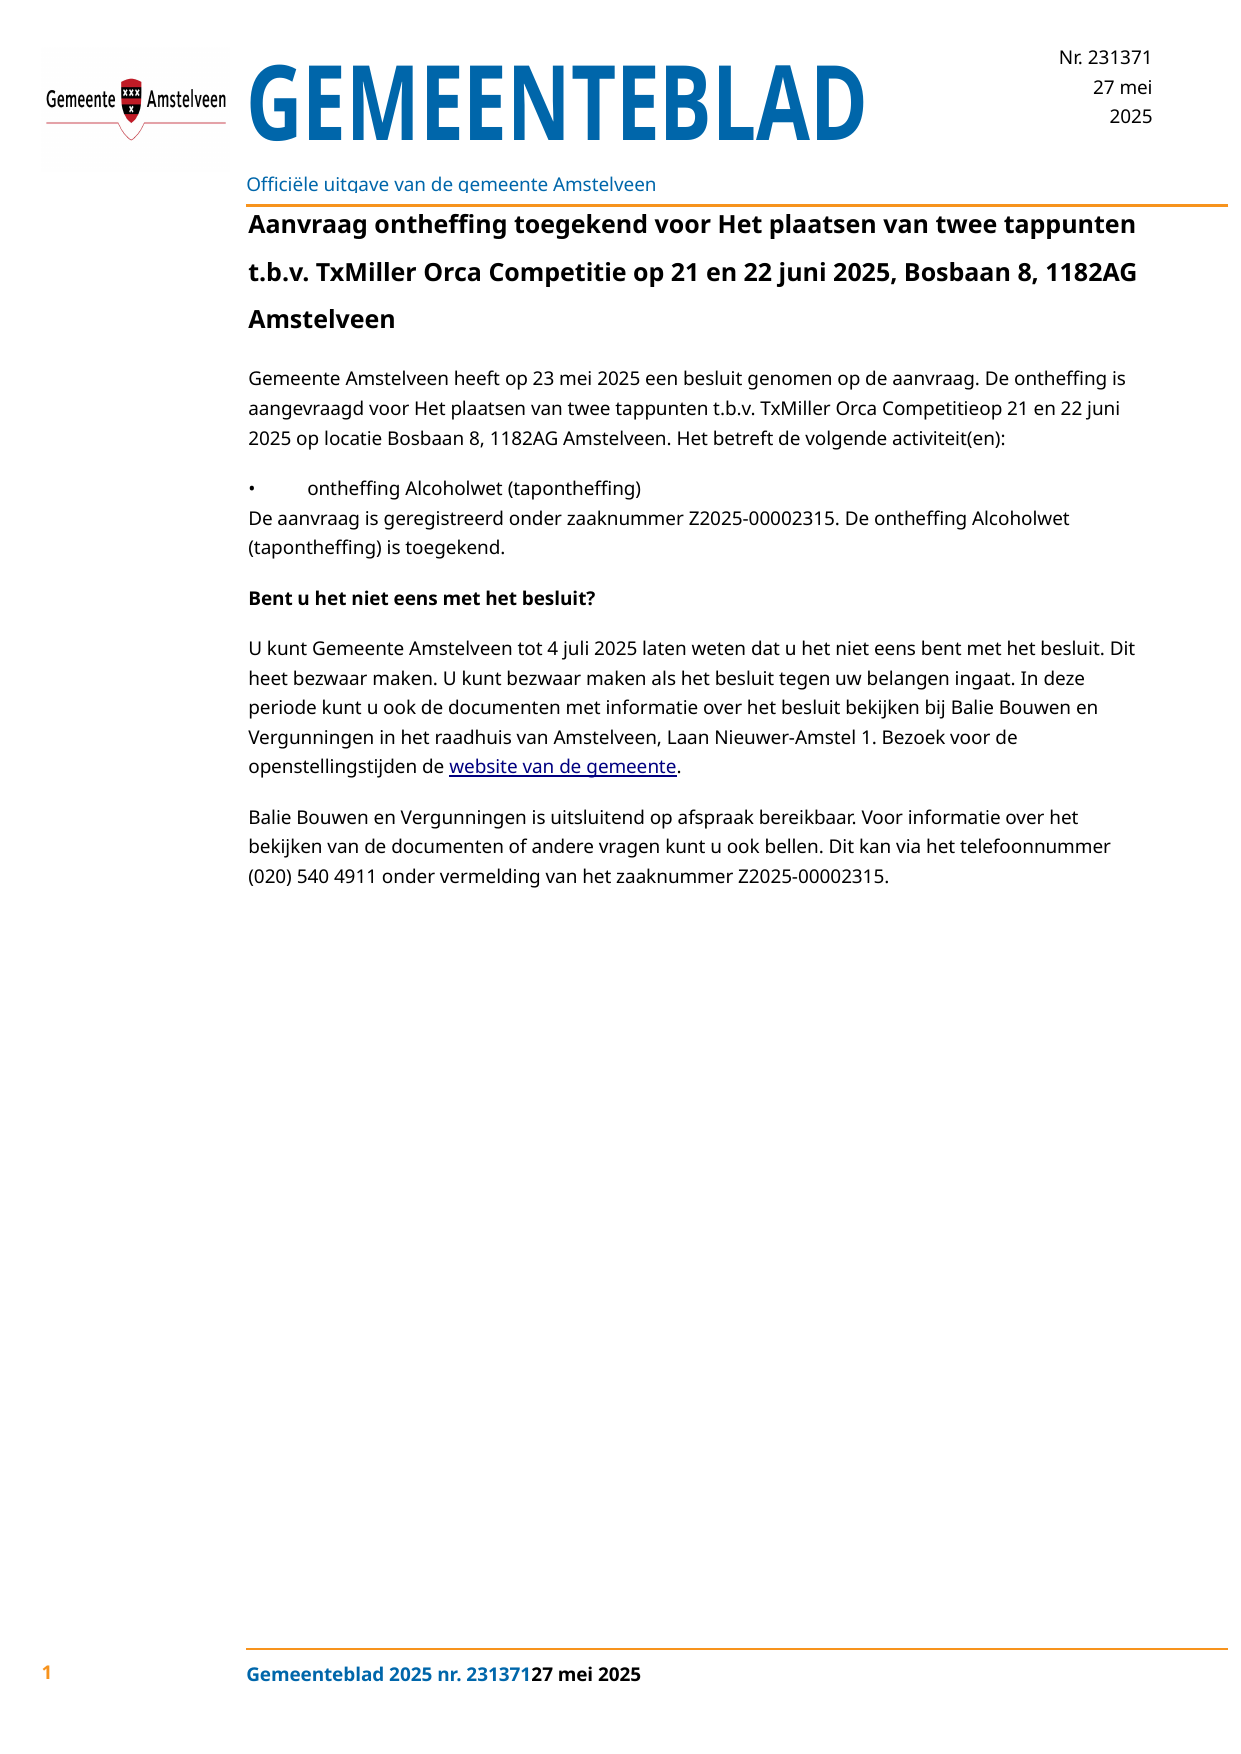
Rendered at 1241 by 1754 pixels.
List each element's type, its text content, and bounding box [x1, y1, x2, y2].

text De aanvraag is geregistreerd onder zaaknummer Z2025-00002315. De ontheffing Alcoholwet (tapontheffing) is toegekend. [248, 505, 1152, 560]
picture [41, 47, 231, 172]
text Bent u het niet eens met het besluit? [248, 585, 1152, 610]
text Aanvraag ontheffing toegekend voor Het plaatsen van twee tappunten t.b.v. TxMiller Orca Competitie op 21 en 22 juni 2025, Bosbaan 8, 1182AG Amstelveen [248, 207, 1152, 336]
text Gemeente Amstelveen heeft op 23 mei 2025 een besluit genomen op de aanvraag. De ontheffing is aangevraagd voor Het plaatsen van twee tappunten t.b.v. TxMiller Orca Competitieop 21 en 22 juni 2025 op locatie Bosbaan 8, 1182AG Amstelveen. Het betreft de volgende activiteit(en): [248, 366, 1152, 450]
text U kunt Gemeente Amstelveen tot 4 juli 2025 laten weten dat u het niet eens bent met het besluit. Dit heet bezwaar maken. U kunt bezwaar maken als het besluit tegen uw belangen ingaat. In deze periode kunt u ook de documenten met informatie over het besluit bekijken bij Balie Bouwen en Vergunningen in het raadhuis van Amstelveen, Laan Nieuwer-Amstel 1. Bezoek voor de openstellingstijden de website van de gemeente. [248, 635, 1152, 779]
text Balie Bouwen en Vergunningen is uitsluitend op afspraak bereikbaar. Voor informatie over het bekijken van de documenten of andere vragen kunt u ook bellen. Dit kan via het telefoonnummer (020) 540 4911 onder vermelding van het zaaknummer Z2025-00002315. [248, 804, 1152, 889]
list ontheffing Alcoholwet (tapontheffing) [248, 475, 1152, 501]
